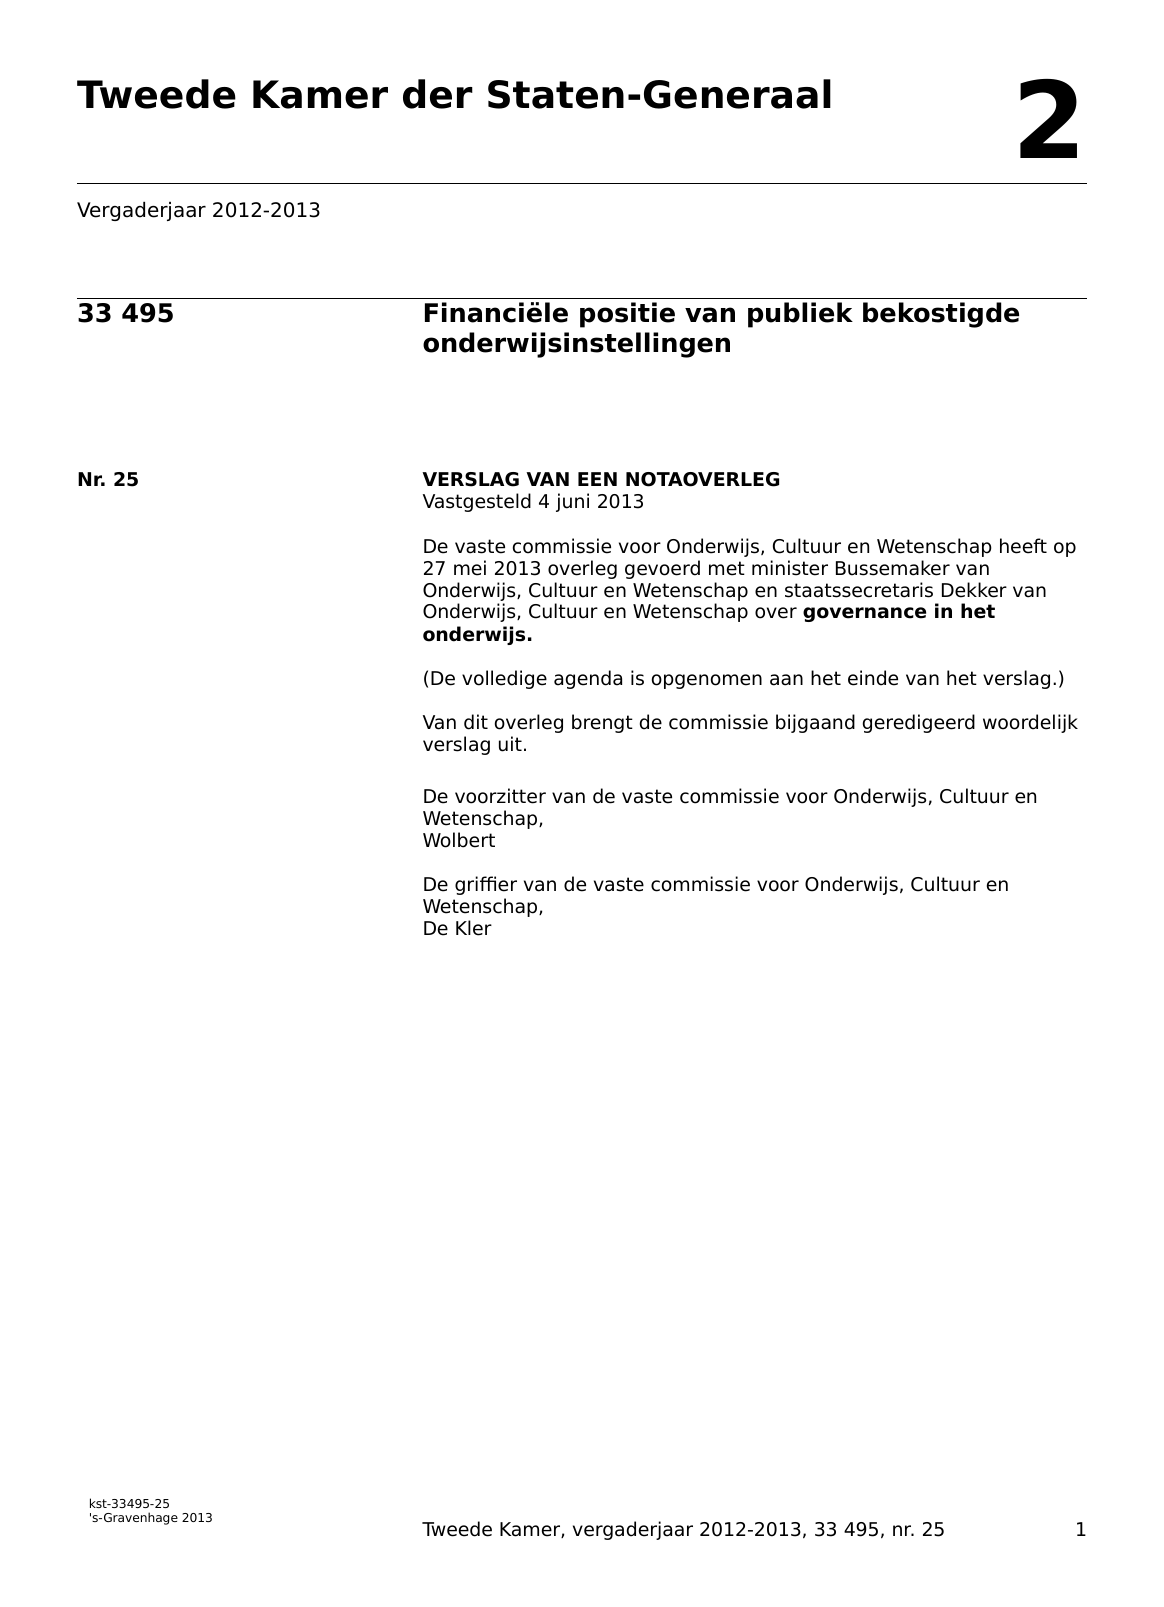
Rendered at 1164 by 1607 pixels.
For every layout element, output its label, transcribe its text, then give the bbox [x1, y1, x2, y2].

text 's-Gravenhage 2013 [88, 1511, 323, 1525]
text De griffier van de vaste commissie voor Onderwijs, Cultuur en Wetenschap, De Kler [422, 874, 1087, 940]
table_cell Vergaderjaar 2012-2013 [77, 184, 1087, 298]
text De vaste commissie voor Onderwijs, Cultuur en Wetenschap heeft op 27 mei 2013 overleg gevoerd met minister Bussemaker van Onderwijs, Cultuur en Wetenschap en staatssecretaris Dekker van Onderwijs, Cultuur en Wetenschap over governance in het onderwijs. [422, 536, 1087, 645]
table_header Tweede Kamer der Staten-Generaal [77, 59, 886, 183]
subtitle 33 495 Financiële positie van publiek bekostigde onderwijsinstellingen [77, 299, 1087, 358]
text De voorzitter van de vaste commissie voor Onderwijs, Cultuur en Wetenschap, Wolbert [422, 786, 1087, 852]
text Vastgesteld 4 juni 2013 [422, 491, 1087, 513]
table_header 2 [886, 59, 1087, 183]
text Van dit overleg brengt de commissie bijgaand geredigeerd woordelijk verslag uit. [422, 712, 1087, 756]
subtitle Nr. 25 VERSLAG VAN EEN NOTAOVERLEG [77, 469, 1087, 491]
text (De volledige agenda is opgenomen aan het einde van het verslag.) [422, 668, 1087, 689]
text kst-33495-25 [88, 1497, 323, 1511]
